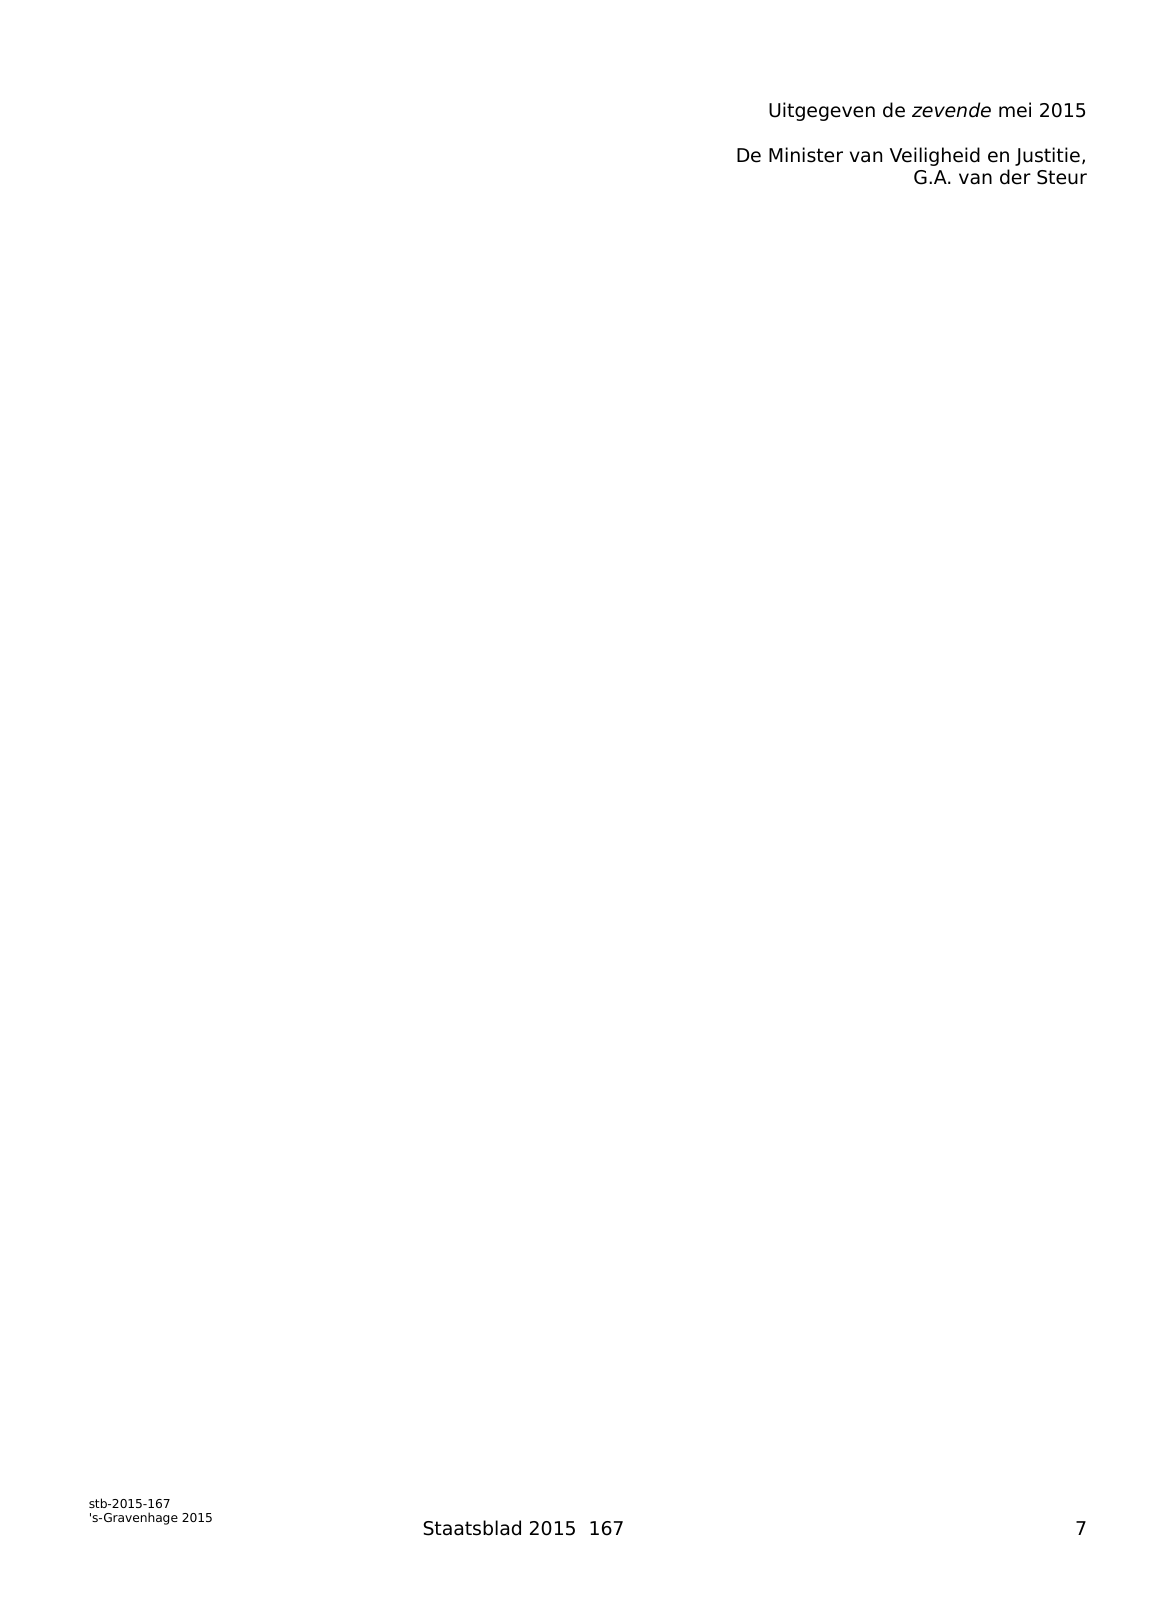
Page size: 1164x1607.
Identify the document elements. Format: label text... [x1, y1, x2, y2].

text 's-Gravenhage 2015 [88, 1511, 323, 1525]
text stb-2015-167 [88, 1497, 323, 1511]
text Uitgegeven de zevende mei 2015 [422, 100, 1087, 122]
text De Minister van Veiligheid en Justitie, G.A. van der Steur [422, 144, 1087, 188]
